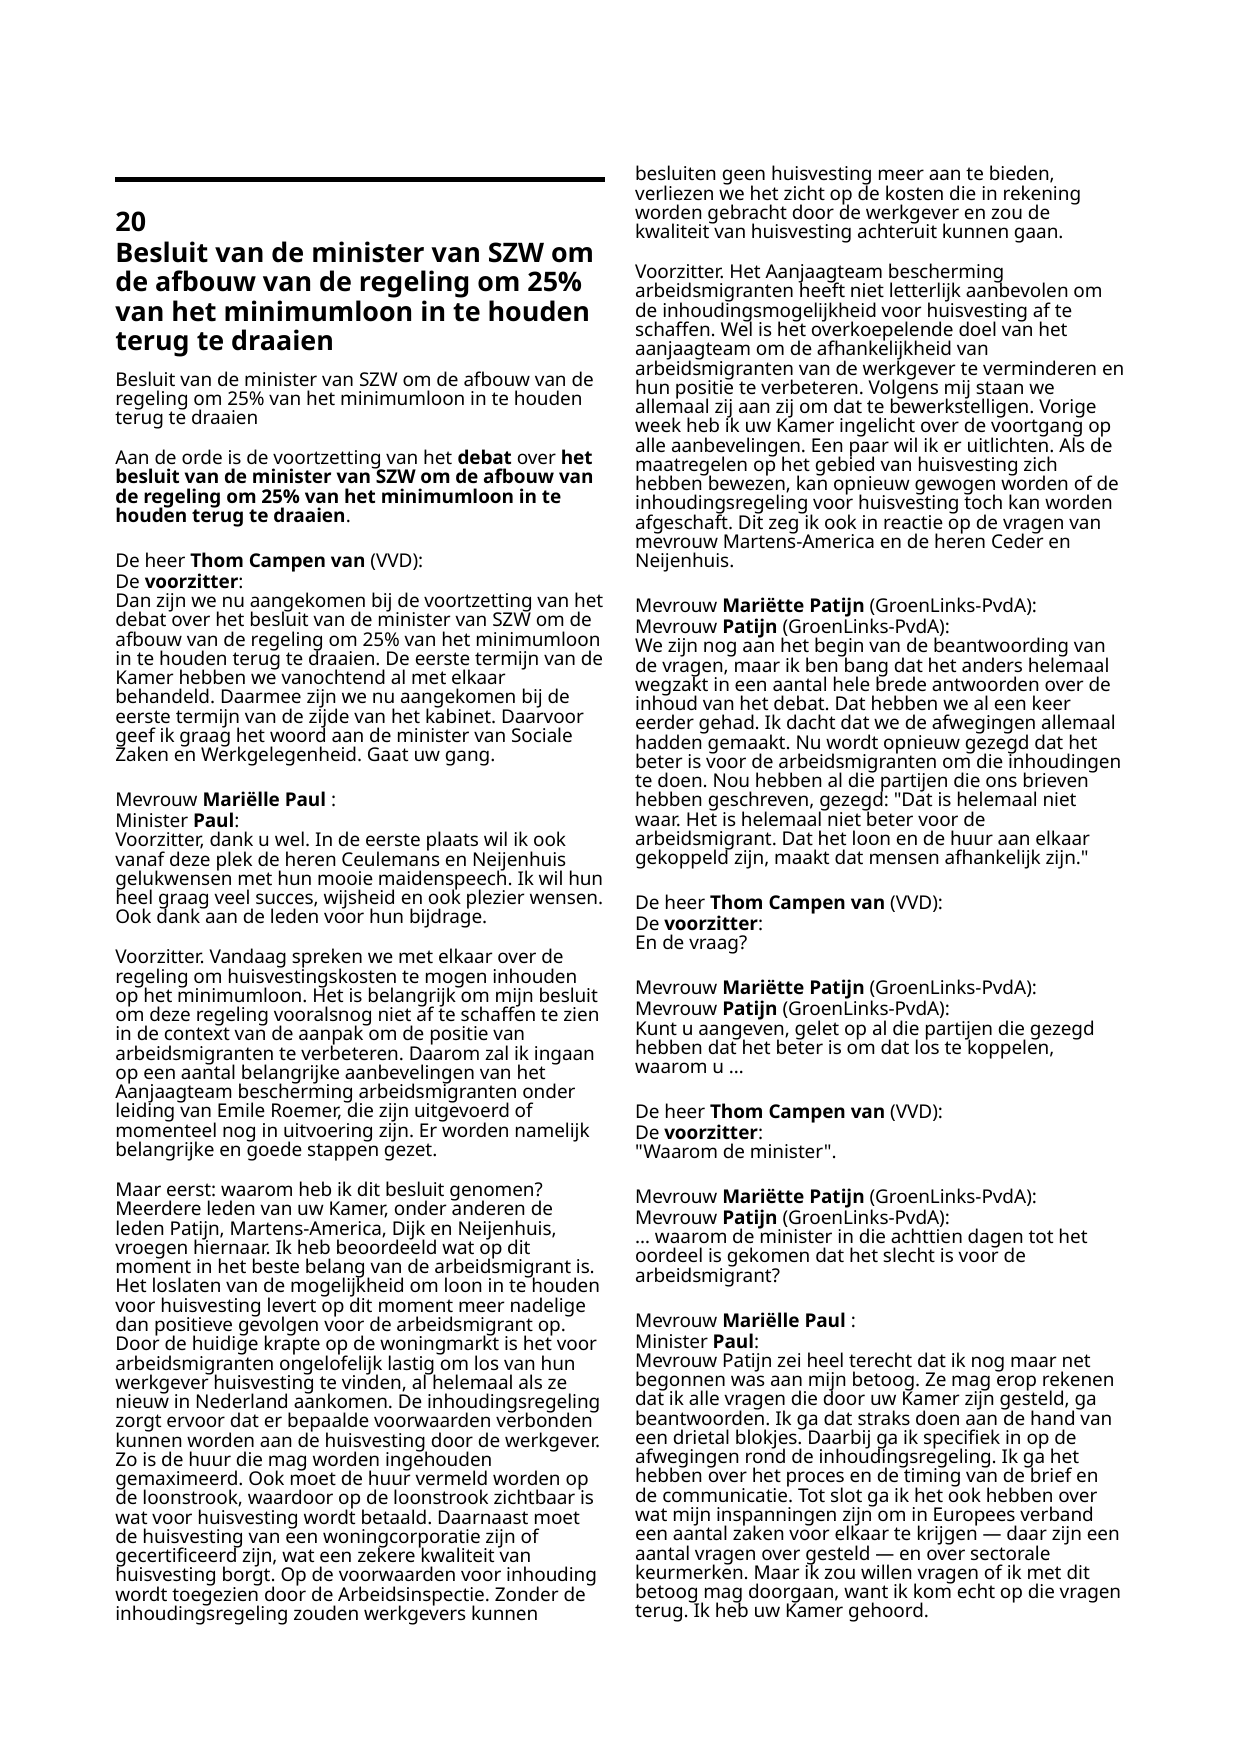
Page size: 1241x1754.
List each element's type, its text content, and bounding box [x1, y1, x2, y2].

text Maar eerst: waarom heb ik dit besluit genomen? Meerdere leden van uw Kamer, onder anderen de leden Patijn, Martens-America, Dijk en Neijenhuis, vroegen hiernaar. Ik heb beoordeeld wat op dit moment in het beste belang van de arbeidsmigrant is. Het loslaten van de mogelijkheid om loon in te houden voor huisvesting levert op dit moment meer nadelige dan positieve gevolgen voor de arbeidsmigrant op. Door de huidige krapte op de woningmarkt is het voor arbeidsmigranten ongelofelijk lastig om los van hun werkgever huisvesting te vinden, al helemaal als ze nieuw in Nederland aankomen. De inhoudingsregeling zorgt ervoor dat er bepaalde voorwaarden verbonden kunnen worden aan de huisvesting door de werkgever. Zo is de huur die mag worden ingehouden gemaximeerd. Ook moet de huur vermeld worden op de loonstrook, waardoor op de loonstrook zichtbaar is wat voor huisvesting wordt betaald. Daarnaast moet de huisvesting van een woningcorporatie zijn of gecertificeerd zijn, wat een zekere kwaliteit van huisvesting borgt. Op de voorwaarden voor inhouding wordt toegezien door de Arbeidsinspectie. Zonder de inhoudingsregeling zouden werkgevers kunnen [115, 1181, 605, 1624]
text Mevrouw Mariëtte Patijn (GroenLinks-PvdA): [635, 592, 1125, 618]
text Mevrouw Mariëtte Patijn (GroenLinks-PvdA): [635, 974, 1125, 1000]
text Minister Paul: [115, 812, 605, 831]
text Mevrouw Patijn (GroenLinks-PvdA): [635, 1000, 1125, 1019]
text besluiten geen huisvesting meer aan te bieden, verliezen we het zicht op de kosten die in rekening worden gebracht door de werkgever en zou de kwaliteit van huisvesting achteruit kunnen gaan. [635, 165, 1125, 242]
text Voorzitter. Het Aanjaagteam bescherming arbeidsmigranten heeft niet letterlijk aanbevolen om de inhoudingsmogelijkheid voor huisvesting af te schaffen. Wel is het overkoepelende doel van het aanjaagteam om de afhankelijkheid van arbeidsmigranten van de werkgever te verminderen en hun positie te verbeteren. Volgens mij staan we allemaal zij aan zij om dat te bewerkstelligen. Vorige week heb ik uw Kamer ingelicht over de voortgang op alle aanbevelingen. Een paar wil ik er uitlichten. Als de maatregelen op het gebied van huisvesting zich hebben bewezen, kan opnieuw gewogen worden of de inhoudingsregeling voor huisvesting toch kan worden afgeschaft. Dit zeg ik ook in reactie op de vragen van mevrouw Martens-America en de heren Ceder en Neijenhuis. [635, 263, 1125, 571]
text Mevrouw Mariëlle Paul : [635, 1307, 1125, 1333]
text Kunt u aangeven, gelet op al die partijen die gezegd hebben dat het beter is om dat los te koppelen, waarom u … [635, 1019, 1125, 1077]
text Mevrouw Patijn (GroenLinks-PvdA): [635, 618, 1125, 637]
text 20 [115, 203, 605, 239]
text We zijn nog aan het begin van de beantwoording van de vragen, maar ik ben bang dat het anders helemaal wegzakt in een aantal hele brede antwoorden over de inhoud van het debat. Dat hebben we al een keer eerder gehad. Ik dacht dat we de afwegingen allemaal hadden gemaakt. Nu wordt opnieuw gezegd dat het beter is voor de arbeidsmigranten om die inhoudingen te doen. Nou hebben al die partijen die ons brieven hebben geschreven, gezegd: "Dat is helemaal niet waar. Het is helemaal niet beter voor de arbeidsmigrant. Dat het loon en de huur aan elkaar gekoppeld zijn, maakt dat mensen afhankelijk zijn." [635, 637, 1125, 868]
text De voorzitter: [635, 915, 1125, 934]
text De heer Thom Campen van (VVD): [635, 889, 1125, 915]
text Mevrouw Patijn (GroenLinks-PvdA): [635, 1209, 1125, 1228]
text Voorzitter, dank u wel. In de eerste plaats wil ik ook vanaf deze plek de heren Ceulemans en Neijenhuis gelukwensen met hun mooie maidenspeech. Ik wil hun heel graag veel succes, wijsheid en ook plezier wensen. Ook dank aan de leden voor hun bijdrage. [115, 831, 605, 928]
text Minister Paul: [635, 1333, 1125, 1352]
text Voorzitter. Vandaag spreken we met elkaar over de regeling om huisvestingskosten te mogen inhouden op het minimumloon. Het is belangrijk om mijn besluit om deze regeling vooralsnog niet af te schaffen te zien in de context van de aanpak om de positie van arbeidsmigranten te verbeteren. Daarom zal ik ingaan op een aantal belangrijke aanbevelingen van het Aanjaagteam bescherming arbeidsmigranten onder leiding van Emile Roemer, die zijn uitgevoerd of momenteel nog in uitvoering zijn. Er worden namelijk belangrijke en goede stappen gezet. [115, 948, 605, 1160]
text Mevrouw Mariëtte Patijn (GroenLinks-PvdA): [635, 1183, 1125, 1209]
text Dan zijn we nu aangekomen bij de voortzetting van het debat over het besluit van de minister van SZW om de afbouw van de regeling om 25% van het minimumloon in te houden terug te draaien. De eerste termijn van de Kamer hebben we vanochtend al met elkaar behandeld. Daarmee zijn we nu aangekomen bij de eerste termijn van de zijde van het kabinet. Daarvoor geef ik graag het woord aan de minister van Sociale Zaken en Werkgelegenheid. Gaat uw gang. [115, 592, 605, 765]
text En de vraag? [635, 934, 1125, 954]
text Mevrouw Mariëlle Paul : [115, 786, 605, 812]
text De voorzitter: [635, 1124, 1125, 1143]
text Besluit van de minister van SZW om de afbouw van de regeling om 25% van het minimumloon in te houden terug te draaien [115, 239, 605, 371]
text Aan de orde is de voortzetting van het debat over het besluit van de minister van SZW om de afbouw van de regeling om 25% van het minimumloon in te houden terug te draaien. [115, 449, 605, 526]
text De heer Thom Campen van (VVD): [635, 1098, 1125, 1124]
text De voorzitter: [115, 573, 605, 592]
text Mevrouw Patijn zei heel terecht dat ik nog maar net begonnen was aan mijn betoog. Ze mag erop rekenen dat ik alle vragen die door uw Kamer zijn gesteld, ga beantwoorden. Ik ga dat straks doen aan de hand van een drietal blokjes. Daarbij ga ik specifiek in op de afwegingen rond de inhoudingsregeling. Ik ga het hebben over het proces en de timing van de brief en de communicatie. Tot slot ga ik het ook hebben over wat mijn inspanningen zijn om in Europees verband een aantal zaken voor elkaar te krijgen — daar zijn een aantal vragen over gesteld — en over sectorale keurmerken. Maar ik zou willen vragen of ik met dit betoog mag doorgaan, want ik kom echt op die vragen terug. Ik heb uw Kamer gehoord. [635, 1352, 1125, 1622]
text Besluit van de minister van SZW om de afbouw van de regeling om 25% van het minimumloon in te houden terug te draaien [115, 371, 605, 428]
text "Waarom de minister". [635, 1143, 1125, 1162]
text … waarom de minister in die achttien dagen tot het oordeel is gekomen dat het slecht is voor de arbeidsmigrant? [635, 1228, 1125, 1286]
text De heer Thom Campen van (VVD): [115, 547, 605, 573]
